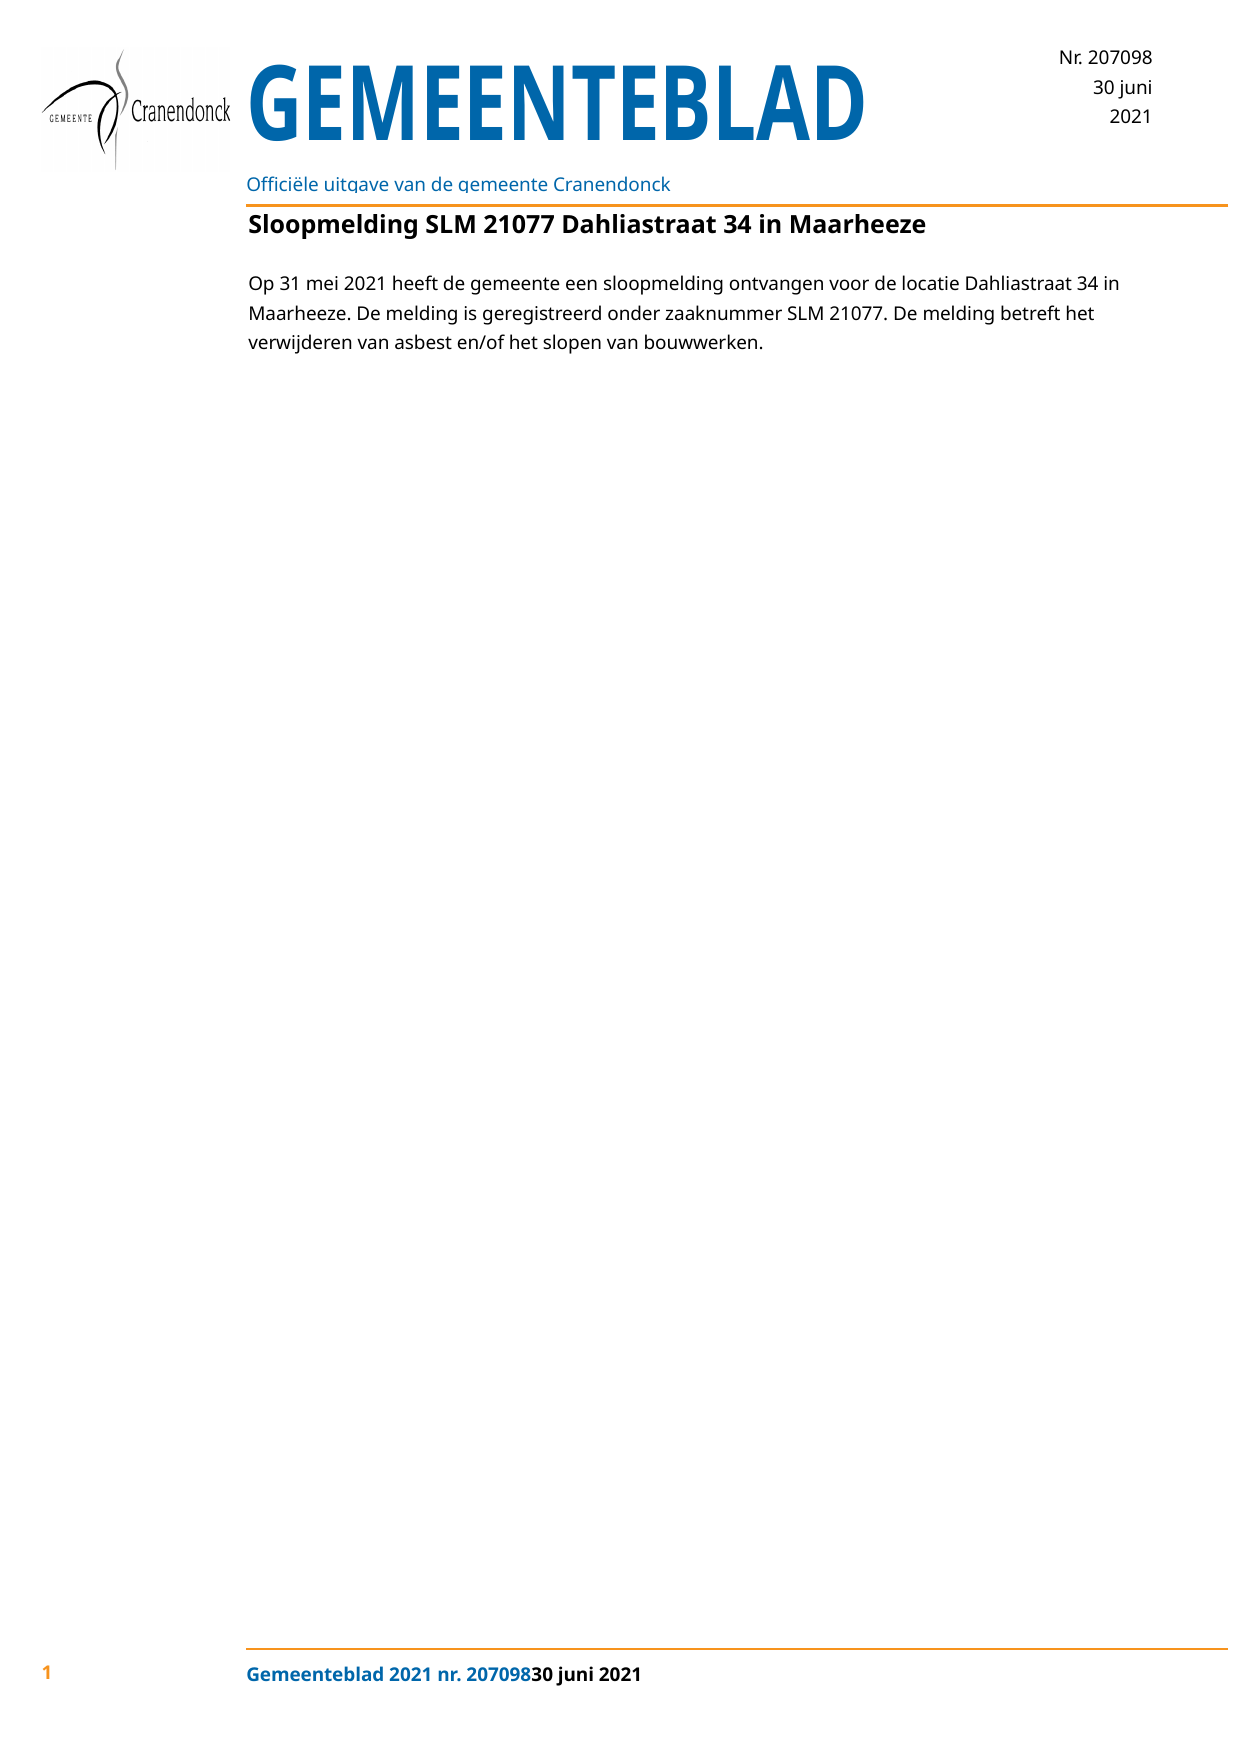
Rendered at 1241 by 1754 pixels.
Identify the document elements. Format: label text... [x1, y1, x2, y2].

text Op 31 mei 2021 heeft de gemeente een sloopmelding ontvangen voor de locatie Dahliastraat 34 in Maarheeze. De melding is geregistreerd onder zaaknummer SLM 21077. De melding betreft het verwijderen van asbest en/of het slopen van bouwwerken. [248, 270, 1152, 355]
picture [41, 47, 231, 172]
text Sloopmelding SLM 21077 Dahliastraat 34 in Maarheeze [248, 207, 1152, 241]
